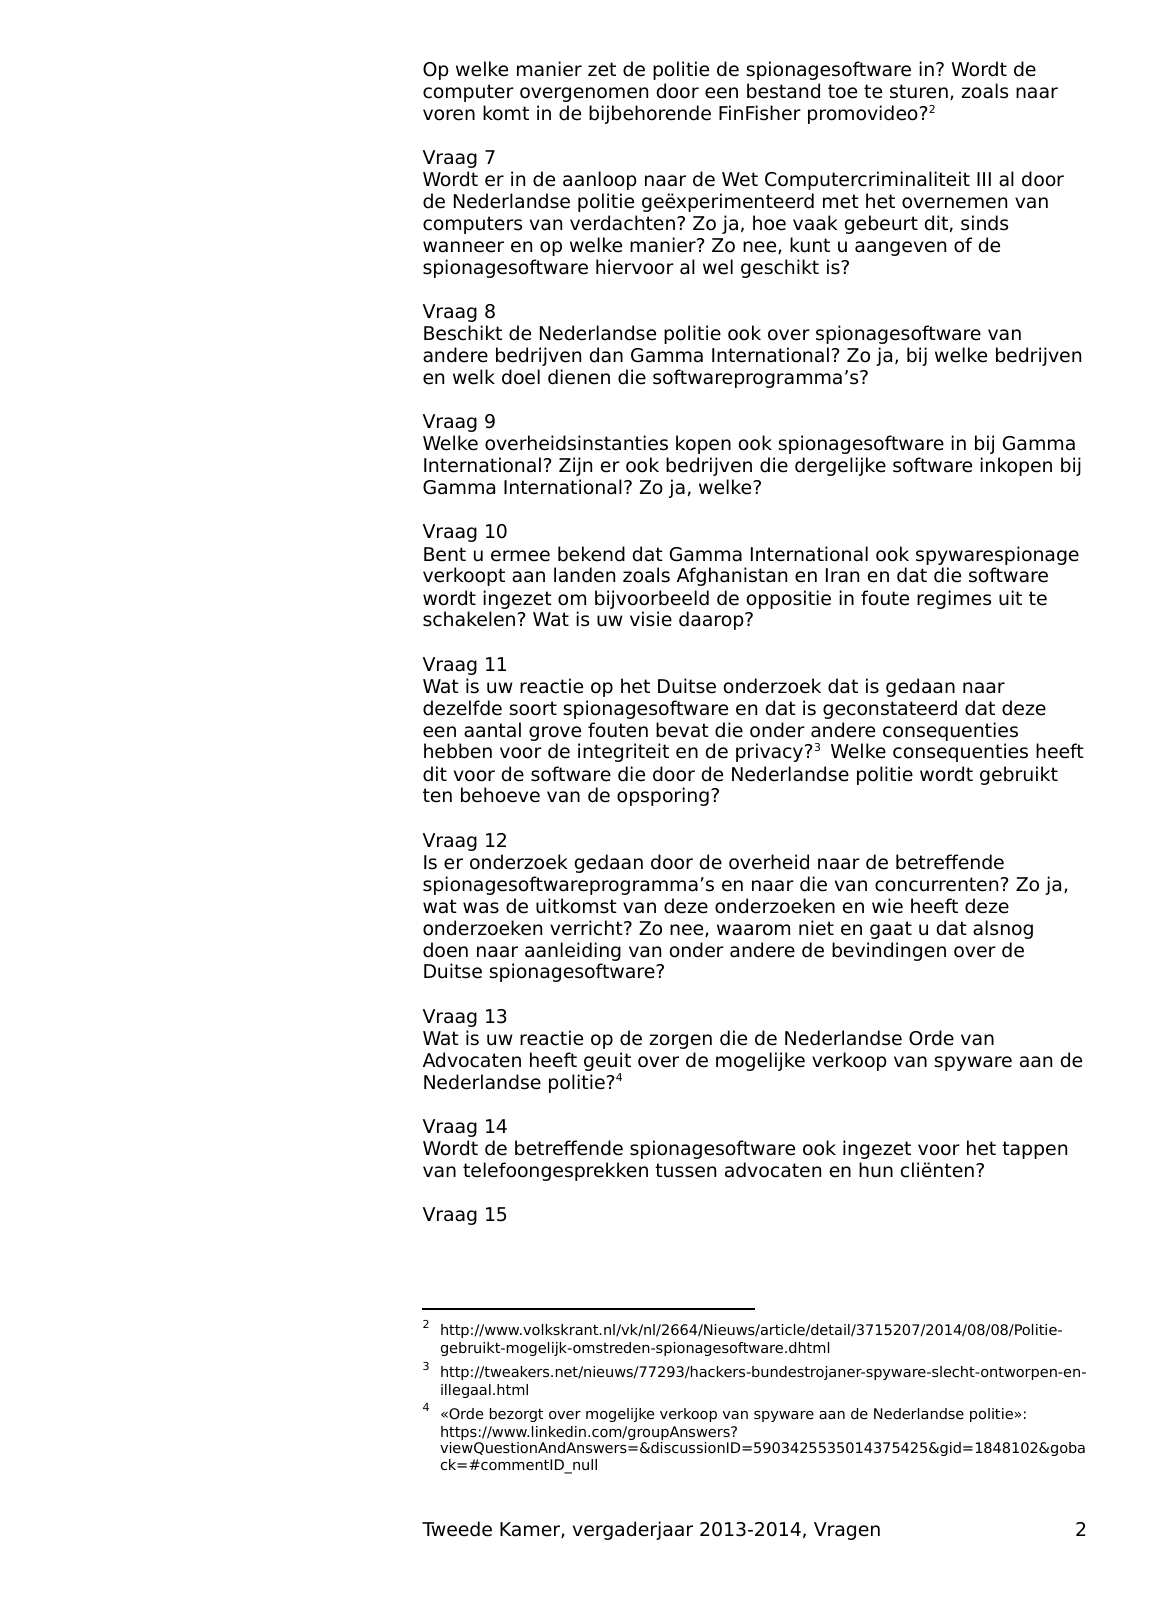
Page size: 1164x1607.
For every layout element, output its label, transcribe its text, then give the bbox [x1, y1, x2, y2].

text Vraag 7 [422, 147, 1087, 169]
text Vraag 12 [422, 829, 1087, 852]
text Vraag 11 [422, 653, 1087, 676]
text http://tweakers.net/nieuws/77293/hackers-bundestrojaner-spyware-slecht-ontworpen-en-illegaal.html [422, 1360, 1087, 1399]
text Wat is uw reactie op de zorgen die de Nederlandse Orde van Advocaten heeft geuit over de mogelijke verkoop van spyware aan de Nederlandse politie? [422, 1028, 1087, 1093]
text Welke overheidsinstanties kopen ook spionagesoftware in bij Gamma International? Zijn er ook bedrijven die dergelijke software inkopen bij Gamma International? Zo ja, welke? [422, 433, 1087, 499]
text Beschikt de Nederlandse politie ook over spionagesoftware van andere bedrijven dan Gamma International? Zo ja, bij welke bedrijven en welk doel dienen die softwareprogramma’s? [422, 323, 1087, 389]
text Vraag 9 [422, 411, 1087, 433]
text Is er onderzoek gedaan door de overheid naar de betreffende spionagesoftwareprogramma’s en naar die van concurrenten? Zo ja, wat was de uitkomst van deze onderzoeken en wie heeft deze onderzoeken verricht? Zo nee, waarom niet en gaat u dat alsnog doen naar aanleiding van onder andere de bevindingen over de Duitse spionagesoftware? [422, 852, 1087, 983]
text «Orde bezorgt over mogelijke verkoop van spyware aan de Nederlandse politie»: https://www.linkedin.com/groupAnswers?viewQuestionAndAnswers=&discussionID=5903425535014375425&gid=1848102&goback=#commentID_null [422, 1402, 1087, 1474]
text Op welke manier zet de politie de spionagesoftware in? Wordt de computer overgenomen door een bestand toe te sturen, zoals naar voren komt in de bijbehorende FinFisher promovideo? [422, 59, 1087, 125]
text http://www.volkskrant.nl/vk/nl/2664/Nieuws/article/detail/3715207/2014/08/08/Politie-gebruikt-mogelijk-omstreden-spionagesoftware.dhtml [422, 1318, 1087, 1357]
text Vraag 15 [422, 1204, 1087, 1226]
text Wordt de betreffende spionagesoftware ook ingezet voor het tappen van telefoongesprekken tussen advocaten en hun cliënten? [422, 1138, 1087, 1182]
text Vraag 13 [422, 1006, 1087, 1028]
text Vraag 8 [422, 301, 1087, 323]
text Vraag 14 [422, 1116, 1087, 1138]
text Vraag 10 [422, 521, 1087, 543]
text Bent u ermee bekend dat Gamma International ook spywarespionage verkoopt aan landen zoals Afghanistan en Iran en dat die software wordt ingezet om bijvoorbeeld de oppositie in foute regimes uit te schakelen? Wat is uw visie daarop? [422, 543, 1087, 631]
text Wat is uw reactie op het Duitse onderzoek dat is gedaan naar dezelfde soort spionagesoftware en dat is geconstateerd dat deze een aantal grove fouten bevat die onder andere consequenties hebben voor de integriteit en de privacy? Welke consequenties heeft dit voor de software die door de Nederlandse politie wordt gebruikt ten behoeve van de opsporing? [422, 676, 1087, 807]
text Wordt er in de aanloop naar de Wet Computercriminaliteit III al door de Nederlandse politie geëxperimenteerd met het overnemen van computers van verdachten? Zo ja, hoe vaak gebeurt dit, sinds wanneer en op welke manier? Zo nee, kunt u aangeven of de spionagesoftware hiervoor al wel geschikt is? [422, 169, 1087, 279]
